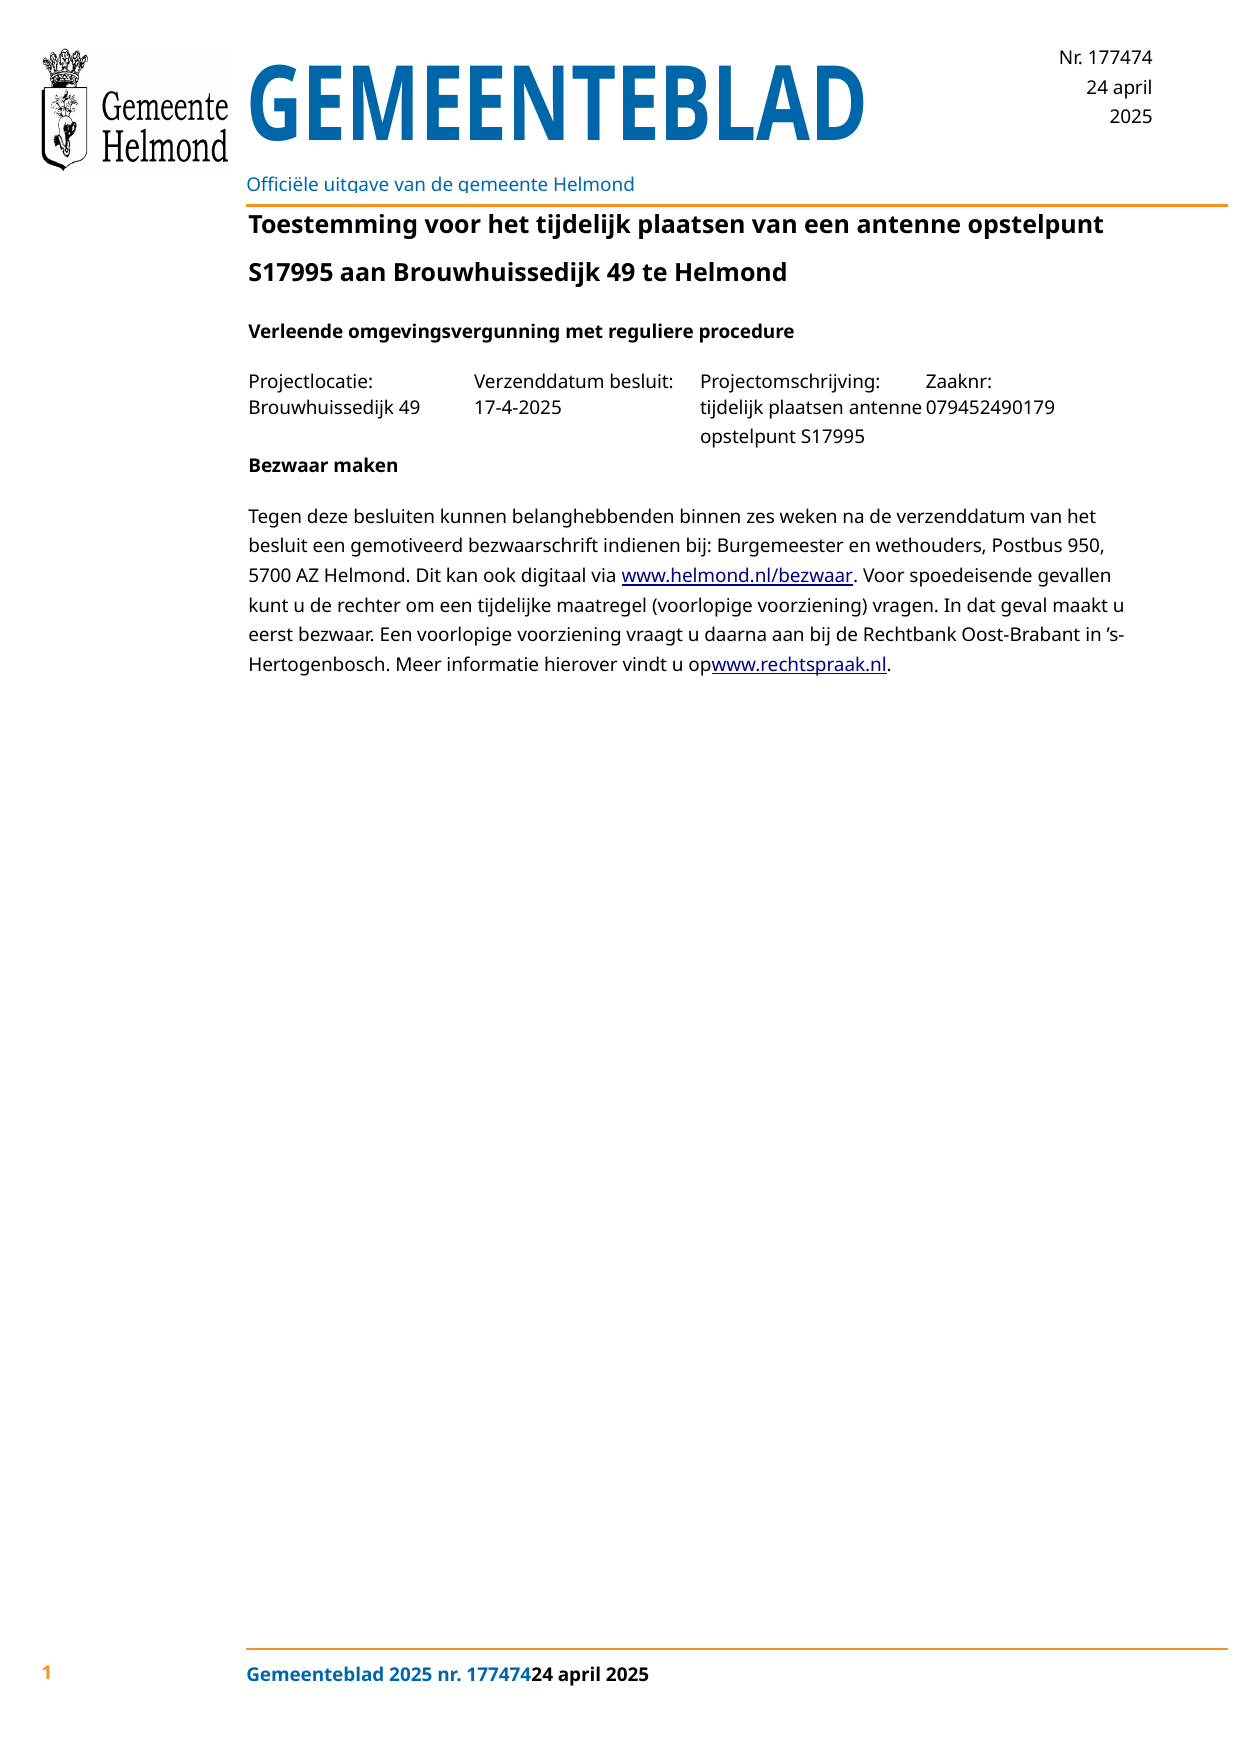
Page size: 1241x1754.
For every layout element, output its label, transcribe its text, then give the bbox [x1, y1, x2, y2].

picture [41, 47, 231, 172]
text Tegen deze besluiten kunnen belanghebbenden binnen zes weken na de verzenddatum van het besluit een gemotiveerd bezwaarschrift indienen bij: Burgemeester en wethouders, Postbus 950, 5700 AZ Helmond. Dit kan ook digitaal via www.helmond.nl/bezwaar. Voor spoedeisende gevallen kunt u de rechter om een tijdelijke maatregel (voorlopige voorziening) vragen. In dat geval maakt u eerst bezwaar. Een voorlopige voorziening vraagt u daarna aan bij de Rechtbank Oost-Brabant in ’s-Hertogenbosch. Meer informatie hierover vindt u opwww.rechtspraak.nl. [248, 503, 1152, 677]
table_cell Brouwhuissedijk 49 [248, 394, 474, 449]
text Toestemming voor het tijdelijk plaatsen van een antenne opstelpunt S17995 aan Brouwhuissedijk 49 te Helmond [248, 207, 1152, 288]
text Verleende omgevingsvergunning met reguliere procedure [248, 318, 1152, 344]
table_cell 079452490179 [926, 394, 1152, 449]
table_header Zaaknr: [926, 369, 1152, 394]
table_header Projectomschrijving: [700, 369, 926, 394]
table_cell tijdelijk plaatsen antenne opstelpunt S17995 [700, 394, 926, 449]
table_cell 17-4-2025 [474, 394, 700, 449]
table_header Verzenddatum besluit: [474, 369, 700, 394]
text Bezwaar maken [248, 453, 1152, 478]
table_header Projectlocatie: [248, 369, 474, 394]
